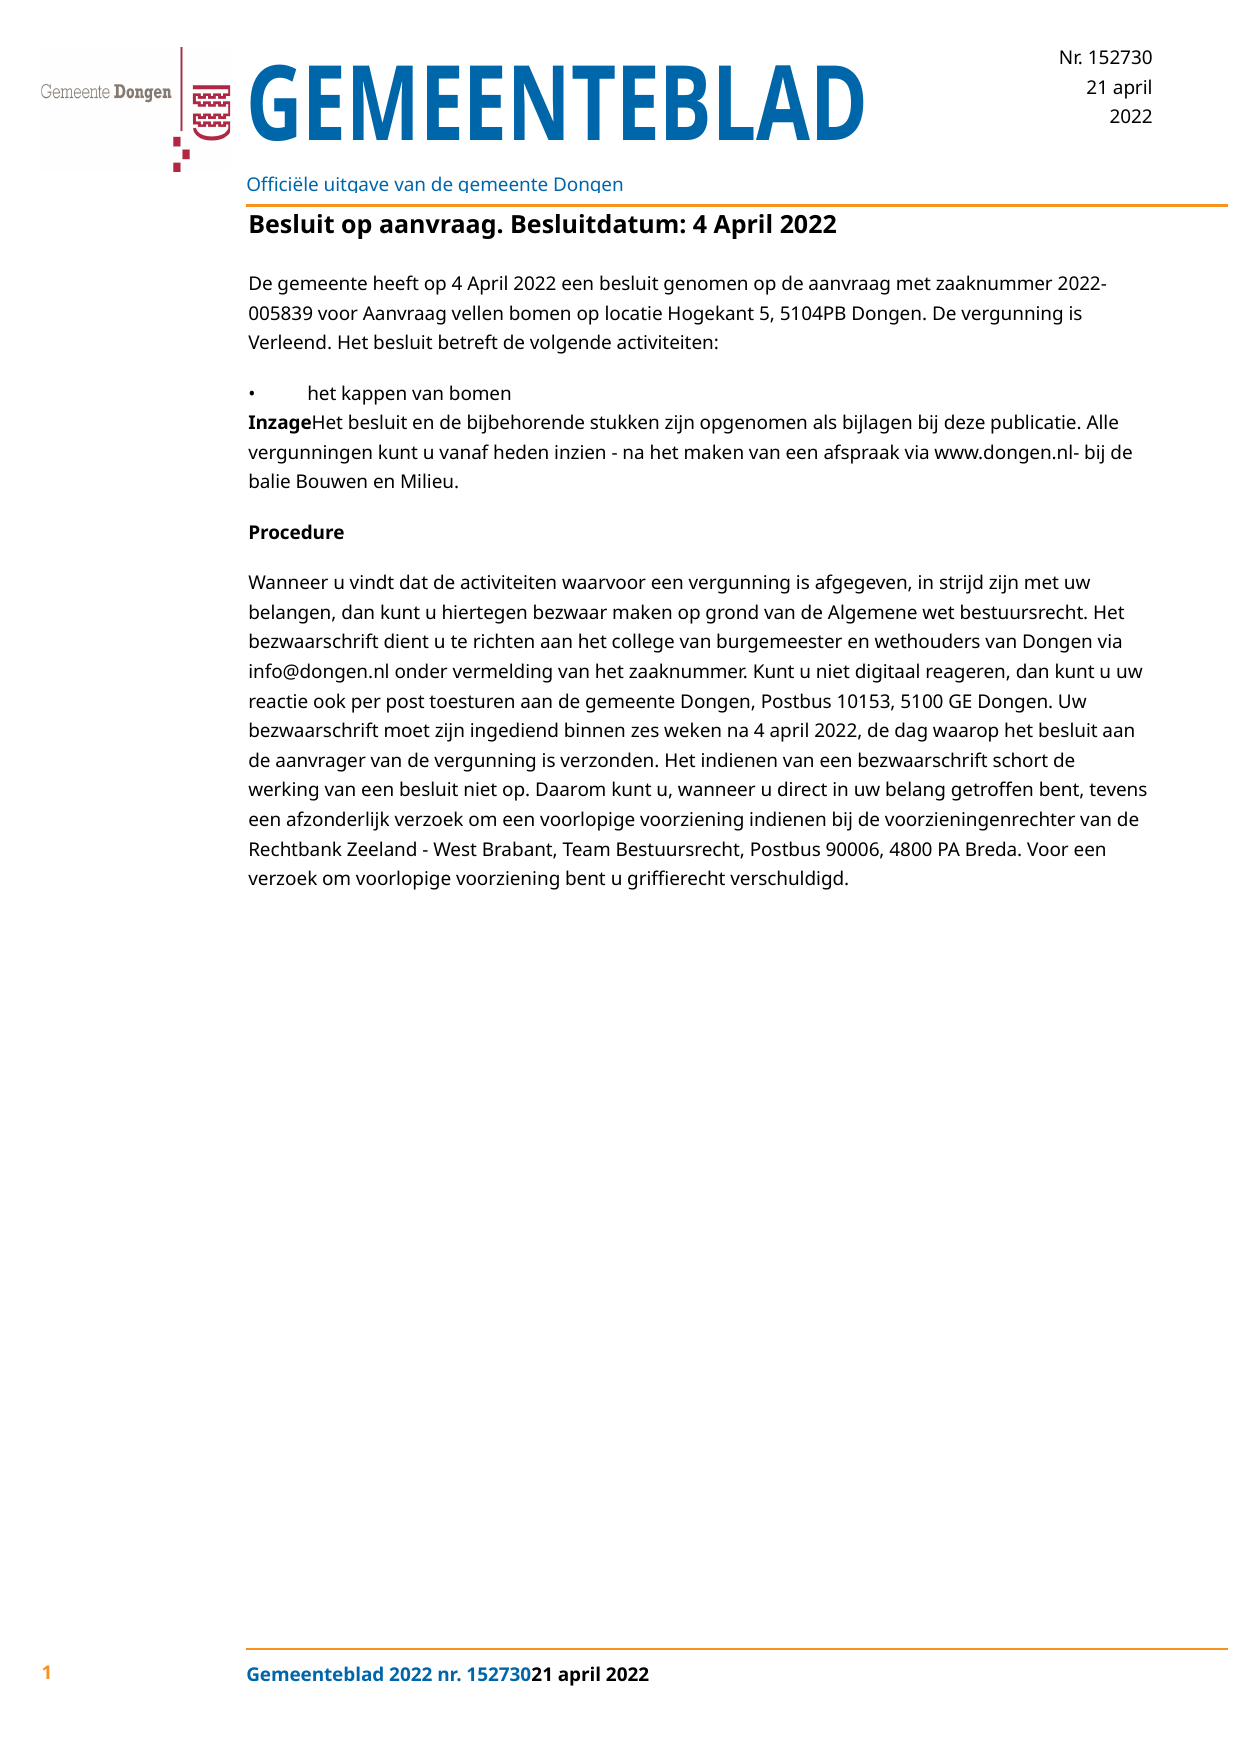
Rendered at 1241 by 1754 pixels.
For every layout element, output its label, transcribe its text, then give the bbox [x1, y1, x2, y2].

text InzageHet besluit en de bijbehorende stukken zijn opgenomen als bijlagen bij deze publicatie. Alle vergunningen kunt u vanaf heden inzien - na het maken van een afspraak via www.dongen.nl- bij de balie Bouwen en Milieu. [248, 409, 1152, 494]
text Besluit op aanvraag. Besluitdatum: 4 April 2022 [248, 207, 1152, 241]
text Wanneer u vindt dat de activiteiten waarvoor een vergunning is afgegeven, in strijd zijn met uw belangen, dan kunt u hiertegen bezwaar maken op grond van de Algemene wet bestuursrecht. Het bezwaarschrift dient u te richten aan het college van burgemeester en wethouders van Dongen via info@dongen.nl onder vermelding van het zaaknummer. Kunt u niet digitaal reageren, dan kunt u uw reactie ook per post toesturen aan de gemeente Dongen, Postbus 10153, 5100 GE Dongen. Uw bezwaarschrift moet zijn ingediend binnen zes weken na 4 april 2022, de dag waarop het besluit aan de aanvrager van de vergunning is verzonden. Het indienen van een bezwaarschrift schort de werking van een besluit niet op. Daarom kunt u, wanneer u direct in uw belang getroffen bent, tevens een afzonderlijk verzoek om een voorlopige voorziening indienen bij de voorzieningenrechter van de Rechtbank Zeeland - West Brabant, Team Bestuursrecht, Postbus 90006, 4800 PA Breda. Voor een verzoek om voorlopige voorziening bent u griffierecht verschuldigd. [248, 569, 1152, 891]
text Procedure [248, 519, 1152, 545]
list het kappen van bomen [248, 380, 1152, 406]
picture [41, 47, 231, 172]
text De gemeente heeft op 4 April 2022 een besluit genomen op de aanvraag met zaaknummer 2022-005839 voor Aanvraag vellen bomen op locatie Hogekant 5, 5104PB Dongen. De vergunning is Verleend. Het besluit betreft de volgende activiteiten: [248, 270, 1152, 355]
